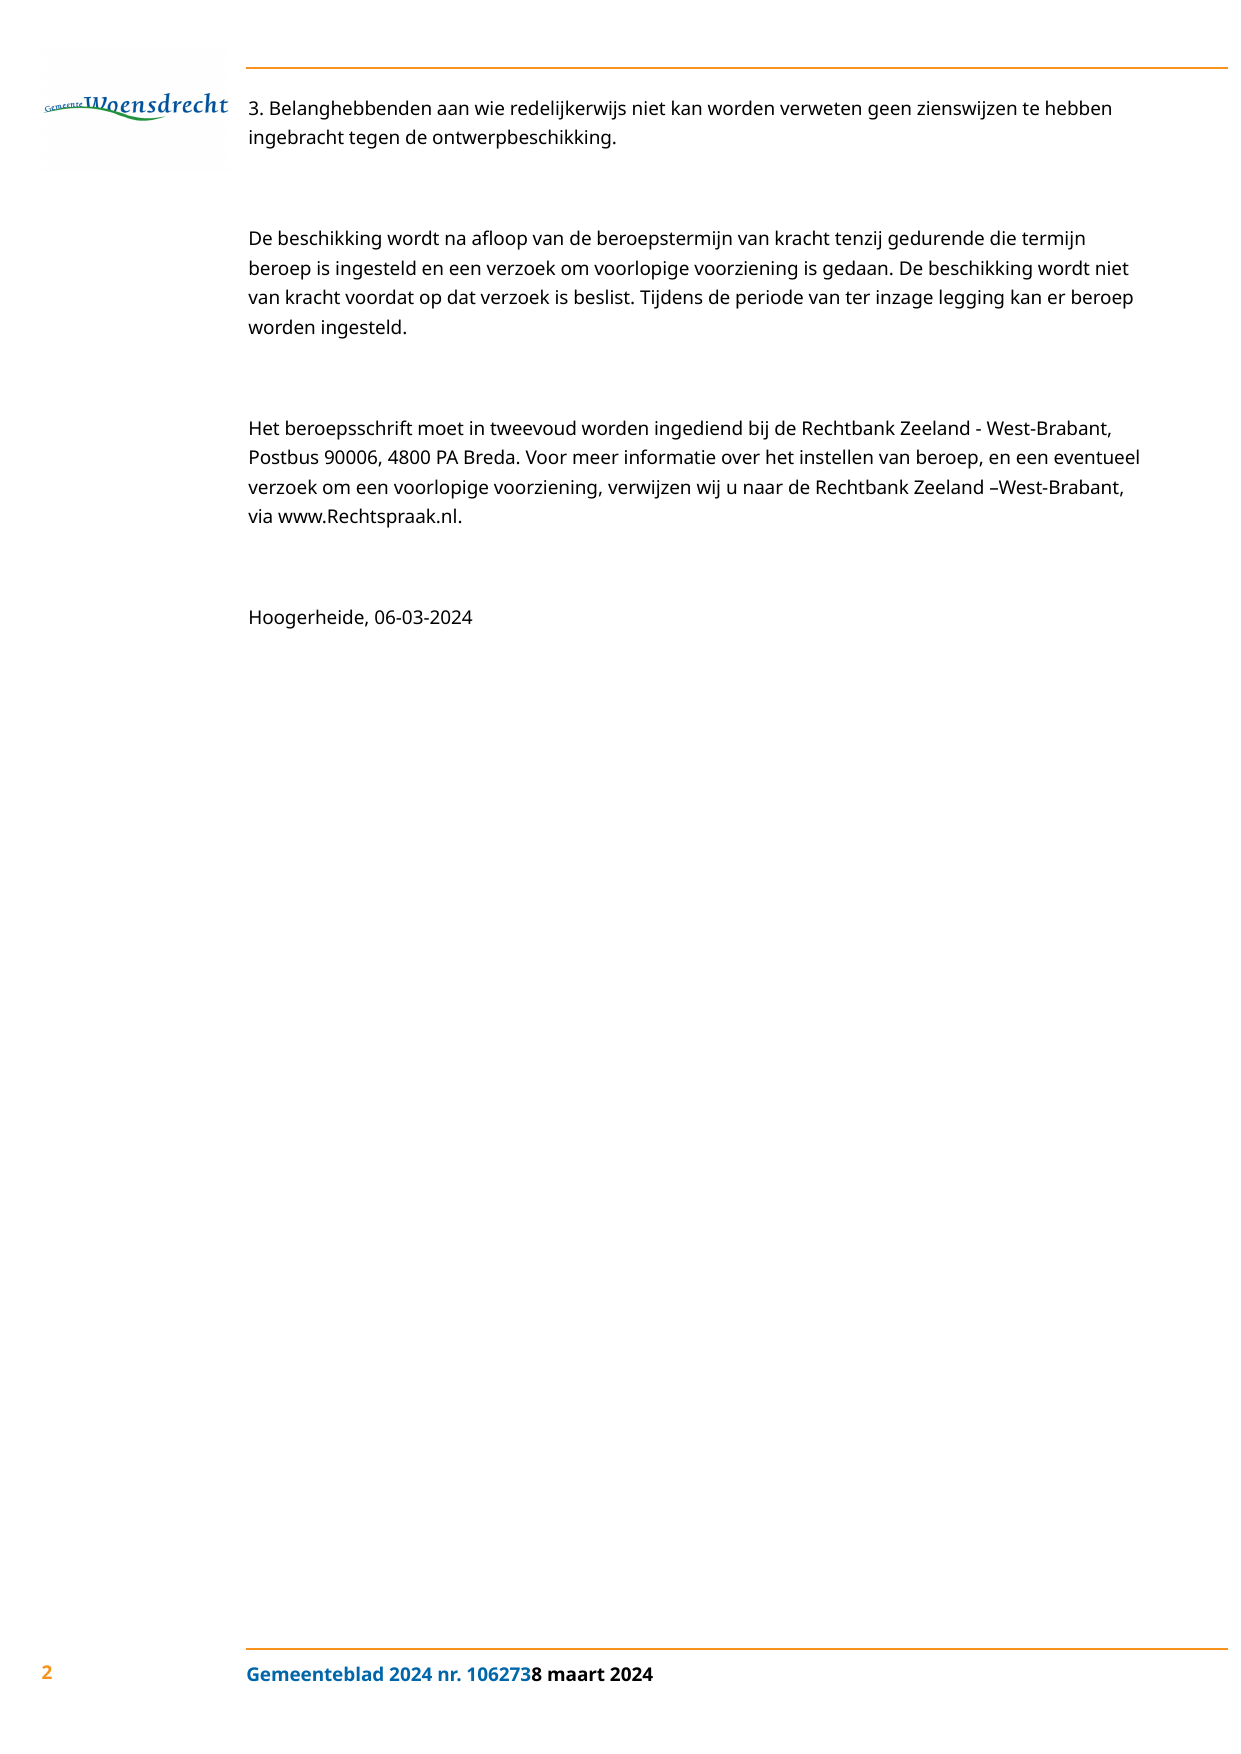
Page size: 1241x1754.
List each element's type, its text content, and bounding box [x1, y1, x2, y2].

text De beschikking wordt na afloop van de beroepstermijn van kracht tenzij gedurende die termijn beroep is ingesteld en een verzoek om voorlopige voorziening is gedaan. De beschikking wordt niet van kracht voordat op dat verzoek is beslist. Tijdens de periode van ter inzage legging kan er beroep worden ingesteld. [248, 225, 1152, 340]
text Hoogerheide, 06-03-2024 [248, 604, 1152, 630]
picture [41, 47, 231, 172]
text 3. Belanghebbenden aan wie redelijkerwijs niet kan worden verweten geen zienswijzen te hebben ingebracht tegen de ontwerpbeschikking. [248, 95, 1152, 150]
text Het beroepsschrift moet in tweevoud worden ingediend bij de Rechtbank Zeeland - West-Brabant, Postbus 90006, 4800 PA Breda. Voor meer informatie over het instellen van beroep, en een eventueel verzoek om een voorlopige voorziening, verwijzen wij u naar de Rechtbank Zeeland –West-Brabant, via www.Rechtspraak.nl. [248, 415, 1152, 529]
